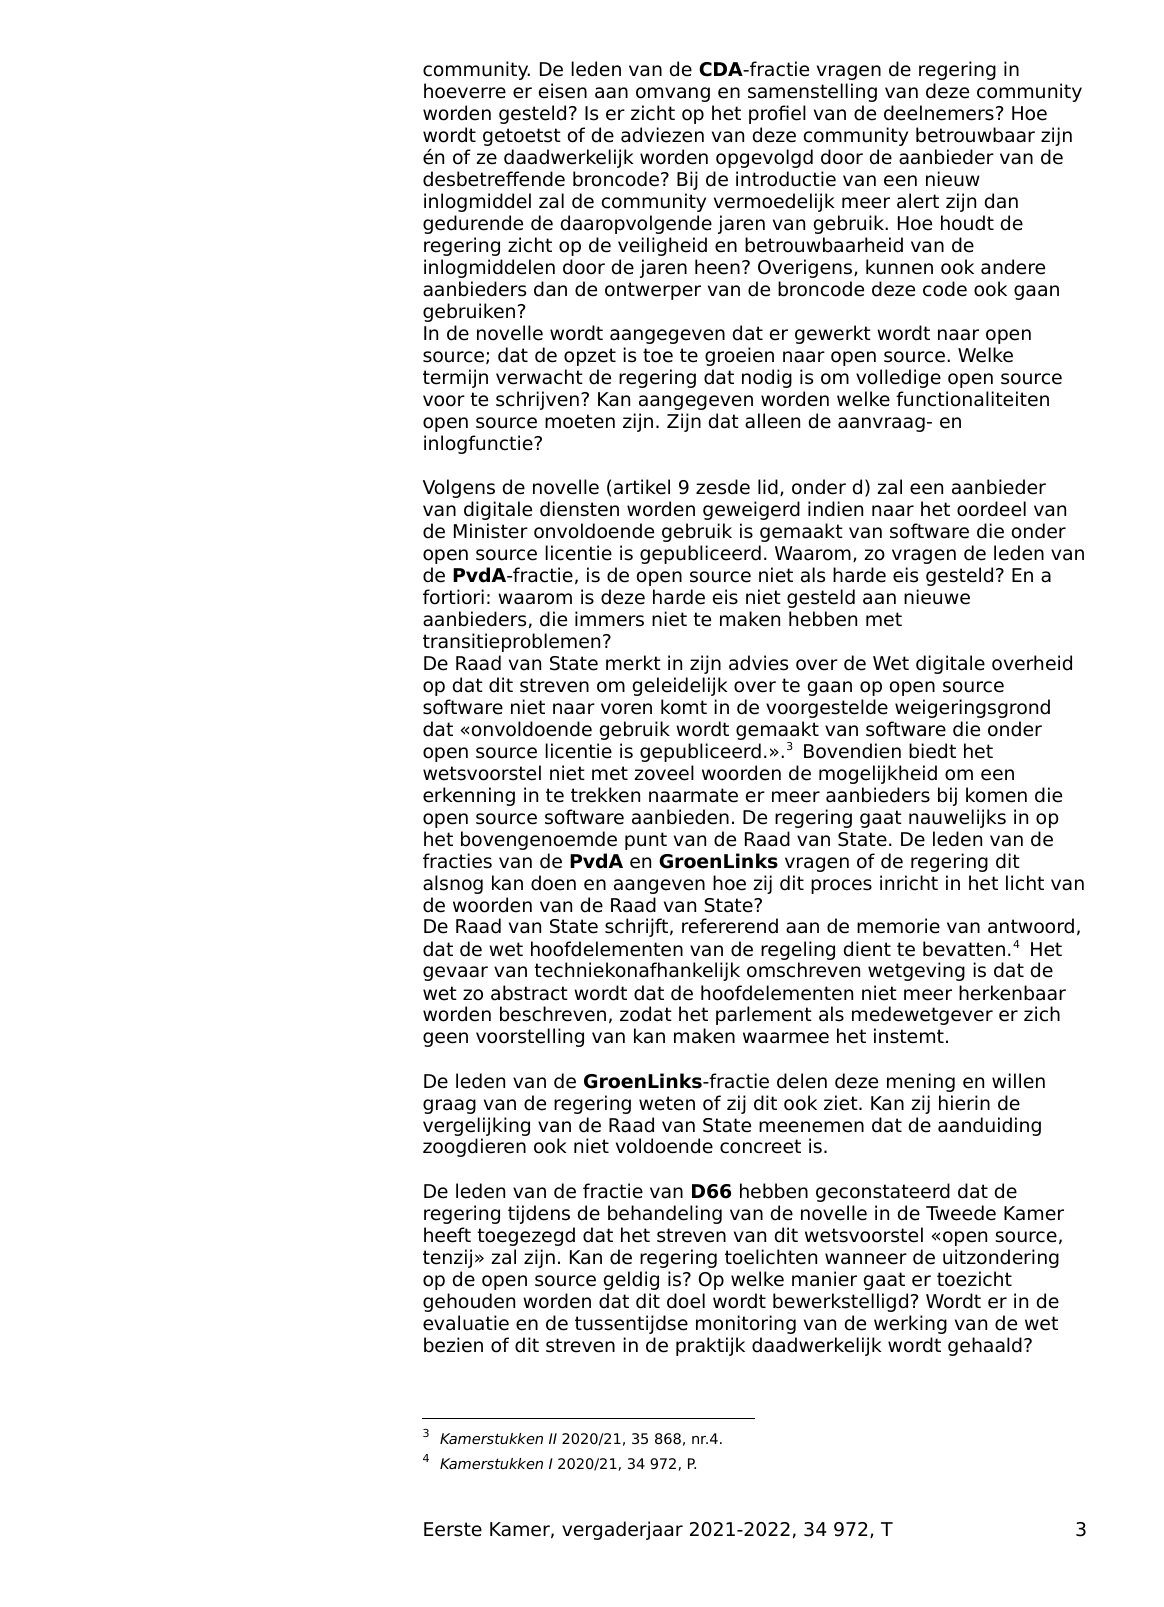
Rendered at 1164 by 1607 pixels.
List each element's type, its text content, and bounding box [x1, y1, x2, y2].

text Volgens de novelle (artikel 9 zesde lid, onder d) zal een aanbieder van digitale diensten worden geweigerd indien naar het oordeel van de Minister onvoldoende gebruik is gemaakt van software die onder open source licentie is gepubliceerd. Waarom, zo vragen de leden van de PvdA-fractie, is de open source niet als harde eis gesteld? En a fortiori: waarom is deze harde eis niet gesteld aan nieuwe aanbieders, die immers niet te maken hebben met transitieproblemen? [422, 477, 1087, 653]
text De Raad van State schrijft, refererend aan de memorie van antwoord, dat de wet hoofdelementen van de regeling dient te bevatten. Het gevaar van techniekonafhankelijk omschreven wetgeving is dat de wet zo abstract wordt dat de hoofdelementen niet meer herkenbaar worden beschreven, zodat het parlement als medewetgever er zich geen voorstelling van kan maken waarmee het instemt. [422, 916, 1087, 1048]
text community. De leden van de CDA-fractie vragen de regering in hoeverre er eisen aan omvang en samenstelling van deze community worden gesteld? Is er zicht op het profiel van de deelnemers? Hoe wordt getoetst of de adviezen van deze community betrouwbaar zijn én of ze daadwerkelijk worden opgevolgd door de aanbieder van de desbetreffende broncode? Bij de introductie van een nieuw inlogmiddel zal de community vermoedelijk meer alert zijn dan gedurende de daaropvolgende jaren van gebruik. Hoe houdt de regering zicht op de veiligheid en betrouwbaarheid van de inlogmiddelen door de jaren heen? Overigens, kunnen ook andere aanbieders dan de ontwerper van de broncode deze code ook gaan gebruiken? [422, 59, 1087, 323]
text De leden van de GroenLinks-fractie delen deze mening en willen graag van de regering weten of zij dit ook ziet. Kan zij hierin de vergelijking van de Raad van State meenemen dat de aanduiding zoogdieren ook niet voldoende concreet is. [422, 1071, 1087, 1158]
text Kamerstukken II 2020/21, 35 868, nr.4. [422, 1427, 1087, 1449]
text De Raad van State merkt in zijn advies over de Wet digitale overheid op dat dit streven om geleidelijk over te gaan op open source software niet naar voren komt in de voorgestelde weigeringsgrond dat «onvoldoende gebruik wordt gemaakt van software die onder open source licentie is gepubliceerd.». Bovendien biedt het wetsvoorstel niet met zoveel woorden de mogelijkheid om een erkenning in te trekken naarmate er meer aanbieders bij komen die open source software aanbieden. De regering gaat nauwelijks in op het bovengenoemde punt van de Raad van State. De leden van de fracties van de PvdA en GroenLinks vragen of de regering dit alsnog kan doen en aangeven hoe zij dit proces inricht in het licht van de woorden van de Raad van State? [422, 653, 1087, 916]
text Kamerstukken I 2020/21, 34 972, P. [422, 1452, 1087, 1474]
text De leden van de fractie van D66 hebben geconstateerd dat de regering tijdens de behandeling van de novelle in de Tweede Kamer heeft toegezegd dat het streven van dit wetsvoorstel «open source, tenzij» zal zijn. Kan de regering toelichten wanneer de uitzondering op de open source geldig is? Op welke manier gaat er toezicht gehouden worden dat dit doel wordt bewerkstelligd? Wordt er in de evaluatie en de tussentijdse monitoring van de werking van de wet bezien of dit streven in de praktijk daadwerkelijk wordt gehaald? [422, 1181, 1087, 1356]
text In de novelle wordt aangegeven dat er gewerkt wordt naar open source; dat de opzet is toe te groeien naar open source. Welke termijn verwacht de regering dat nodig is om volledige open source voor te schrijven? Kan aangegeven worden welke functionaliteiten open source moeten zijn. Zijn dat alleen de aanvraag- en inlogfunctie? [422, 323, 1087, 455]
